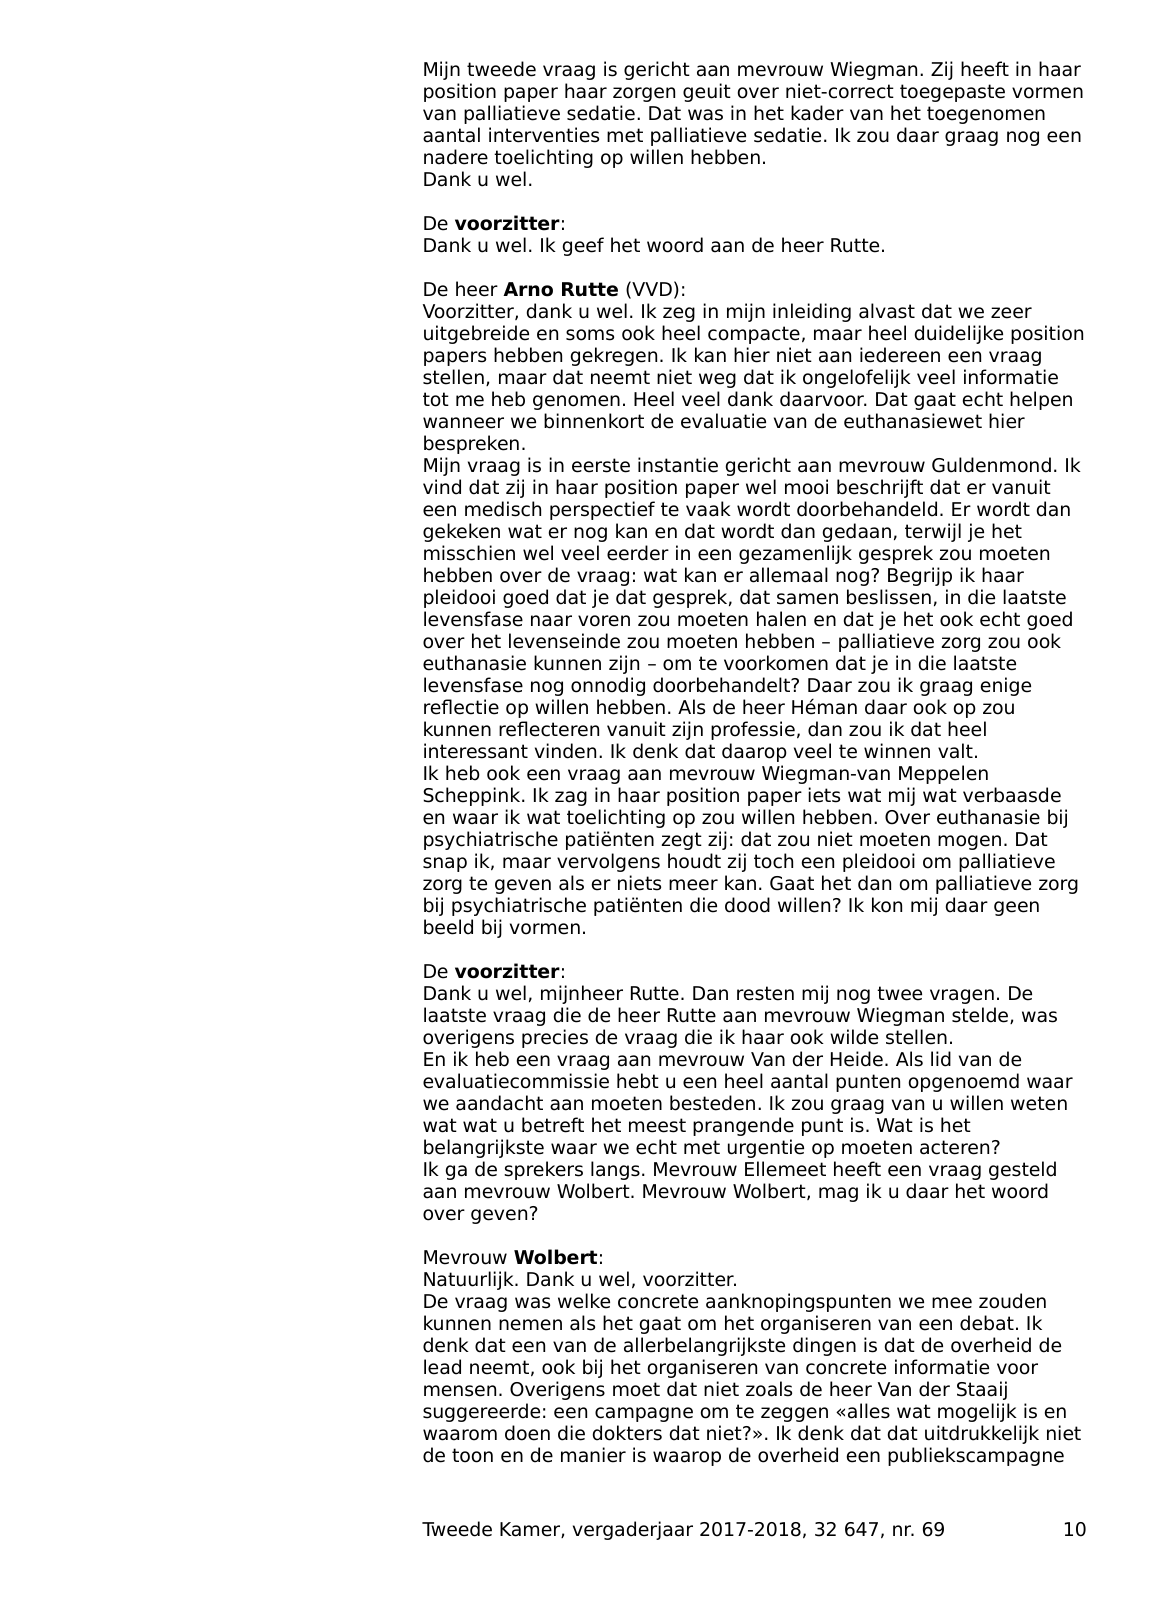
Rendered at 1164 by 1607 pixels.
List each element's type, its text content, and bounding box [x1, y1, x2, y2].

text Mevrouw Wolbert: [422, 1247, 1087, 1269]
text De voorzitter: [422, 961, 1087, 983]
text Mijn vraag is in eerste instantie gericht aan mevrouw Guldenmond. Ik vind dat zij in haar position paper wel mooi beschrijft dat er vanuit een medisch perspectief te vaak wordt doorbehandeld. Er wordt dan gekeken wat er nog kan en dat wordt dan gedaan, terwijl je het misschien wel veel eerder in een gezamenlijk gesprek zou moeten hebben over de vraag: wat kan er allemaal nog? Begrijp ik haar pleidooi goed dat je dat gesprek, dat samen beslissen, in die laatste levensfase naar voren zou moeten halen en dat je het ook echt goed over het levenseinde zou moeten hebben – palliatieve zorg zou ook euthanasie kunnen zijn – om te voorkomen dat je in die laatste levensfase nog onnodig doorbehandelt? Daar zou ik graag enige reflectie op willen hebben. Als de heer Héman daar ook op zou kunnen reflecteren vanuit zijn professie, dan zou ik dat heel interessant vinden. Ik denk dat daarop veel te winnen valt. [422, 455, 1087, 763]
text Mijn tweede vraag is gericht aan mevrouw Wiegman. Zij heeft in haar position paper haar zorgen geuit over niet-correct toegepaste vormen van palliatieve sedatie. Dat was in het kader van het toegenomen aantal interventies met palliatieve sedatie. Ik zou daar graag nog een nadere toelichting op willen hebben. [422, 59, 1087, 169]
text Ik ga de sprekers langs. Mevrouw Ellemeet heeft een vraag gesteld aan mevrouw Wolbert. Mevrouw Wolbert, mag ik u daar het woord over geven? [422, 1159, 1087, 1224]
text Voorzitter, dank u wel. Ik zeg in mijn inleiding alvast dat we zeer uitgebreide en soms ook heel compacte, maar heel duidelijke position papers hebben gekregen. Ik kan hier niet aan iedereen een vraag stellen, maar dat neemt niet weg dat ik ongelofelijk veel informatie tot me heb genomen. Heel veel dank daarvoor. Dat gaat echt helpen wanneer we binnenkort de evaluatie van de euthanasiewet hier bespreken. [422, 301, 1087, 455]
text Ik heb ook een vraag aan mevrouw Wiegman-van Meppelen Scheppink. Ik zag in haar position paper iets wat mij wat verbaasde en waar ik wat toelichting op zou willen hebben. Over euthanasie bij psychiatrische patiënten zegt zij: dat zou niet moeten mogen. Dat snap ik, maar vervolgens houdt zij toch een pleidooi om palliatieve zorg te geven als er niets meer kan. Gaat het dan om palliatieve zorg bij psychiatrische patiënten die dood willen? Ik kon mij daar geen beeld bij vormen. [422, 763, 1087, 939]
text De vraag was welke concrete aanknopingspunten we mee zouden kunnen nemen als het gaat om het organiseren van een debat. Ik denk dat een van de allerbelangrijkste dingen is dat de overheid de lead neemt, ook bij het organiseren van concrete informatie voor mensen. Overigens moet dat niet zoals de heer Van der Staaij suggereerde: een campagne om te zeggen «alles wat mogelijk is en waarom doen die dokters dat niet?». Ik denk dat dat uitdrukkelijk niet de toon en de manier is waarop de overheid een publiekscampagne [422, 1291, 1087, 1467]
text Natuurlijk. Dank u wel, voorzitter. [422, 1269, 1087, 1291]
text En ik heb een vraag aan mevrouw Van der Heide. Als lid van de evaluatiecommissie hebt u een heel aantal punten opgenoemd waar we aandacht aan moeten besteden. Ik zou graag van u willen weten wat wat u betreft het meest prangende punt is. Wat is het belangrijkste waar we echt met urgentie op moeten acteren? [422, 1049, 1087, 1159]
text Dank u wel, mijnheer Rutte. Dan resten mij nog twee vragen. De laatste vraag die de heer Rutte aan mevrouw Wiegman stelde, was overigens precies de vraag die ik haar ook wilde stellen. [422, 983, 1087, 1049]
text De voorzitter: [422, 213, 1087, 235]
text Dank u wel. [422, 169, 1087, 191]
text De heer Arno Rutte (VVD): [422, 279, 1087, 301]
text Dank u wel. Ik geef het woord aan de heer Rutte. [422, 235, 1087, 257]
